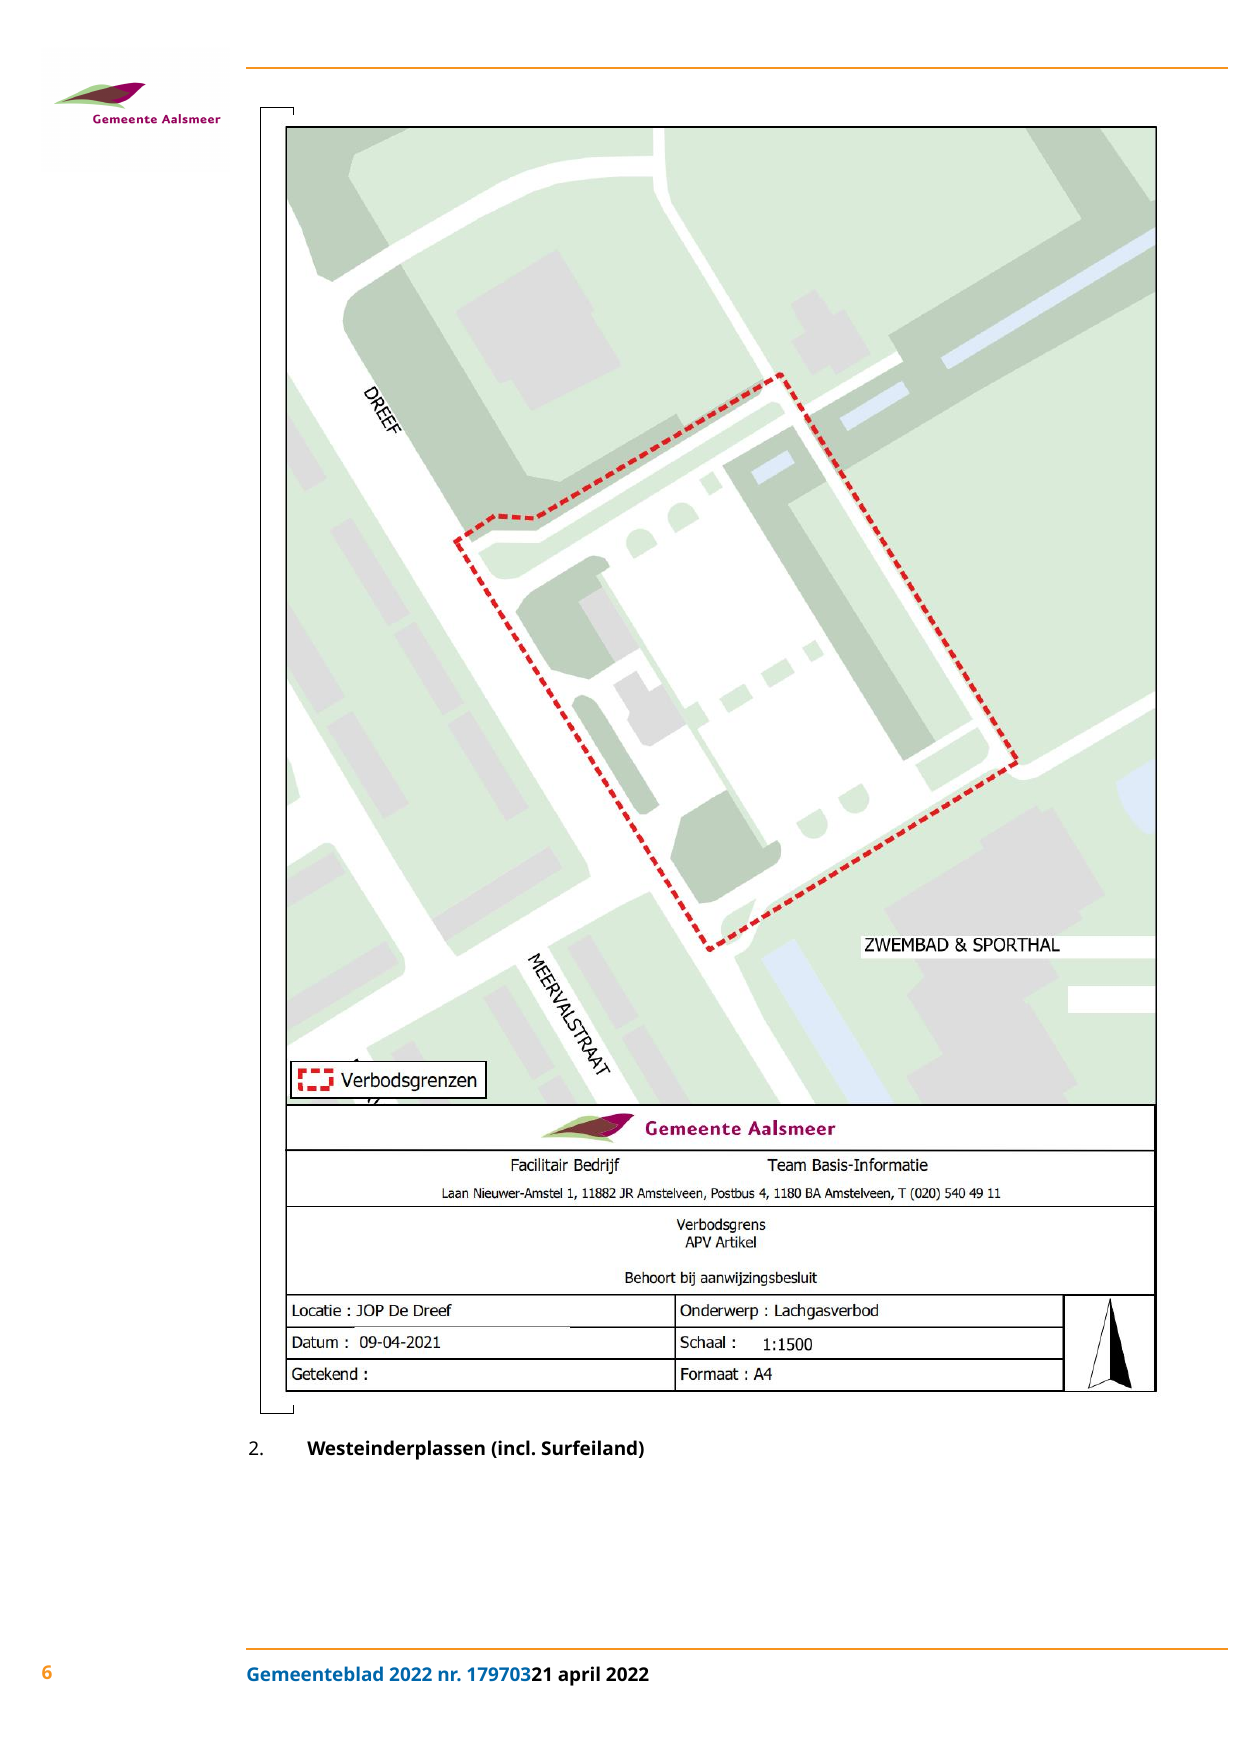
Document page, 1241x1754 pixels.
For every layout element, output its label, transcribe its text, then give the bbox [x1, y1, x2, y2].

picture [41, 47, 231, 172]
picture [268, 115, 1173, 1405]
list Westeinderplassen (incl. Surfeiland) [248, 1435, 1152, 1461]
